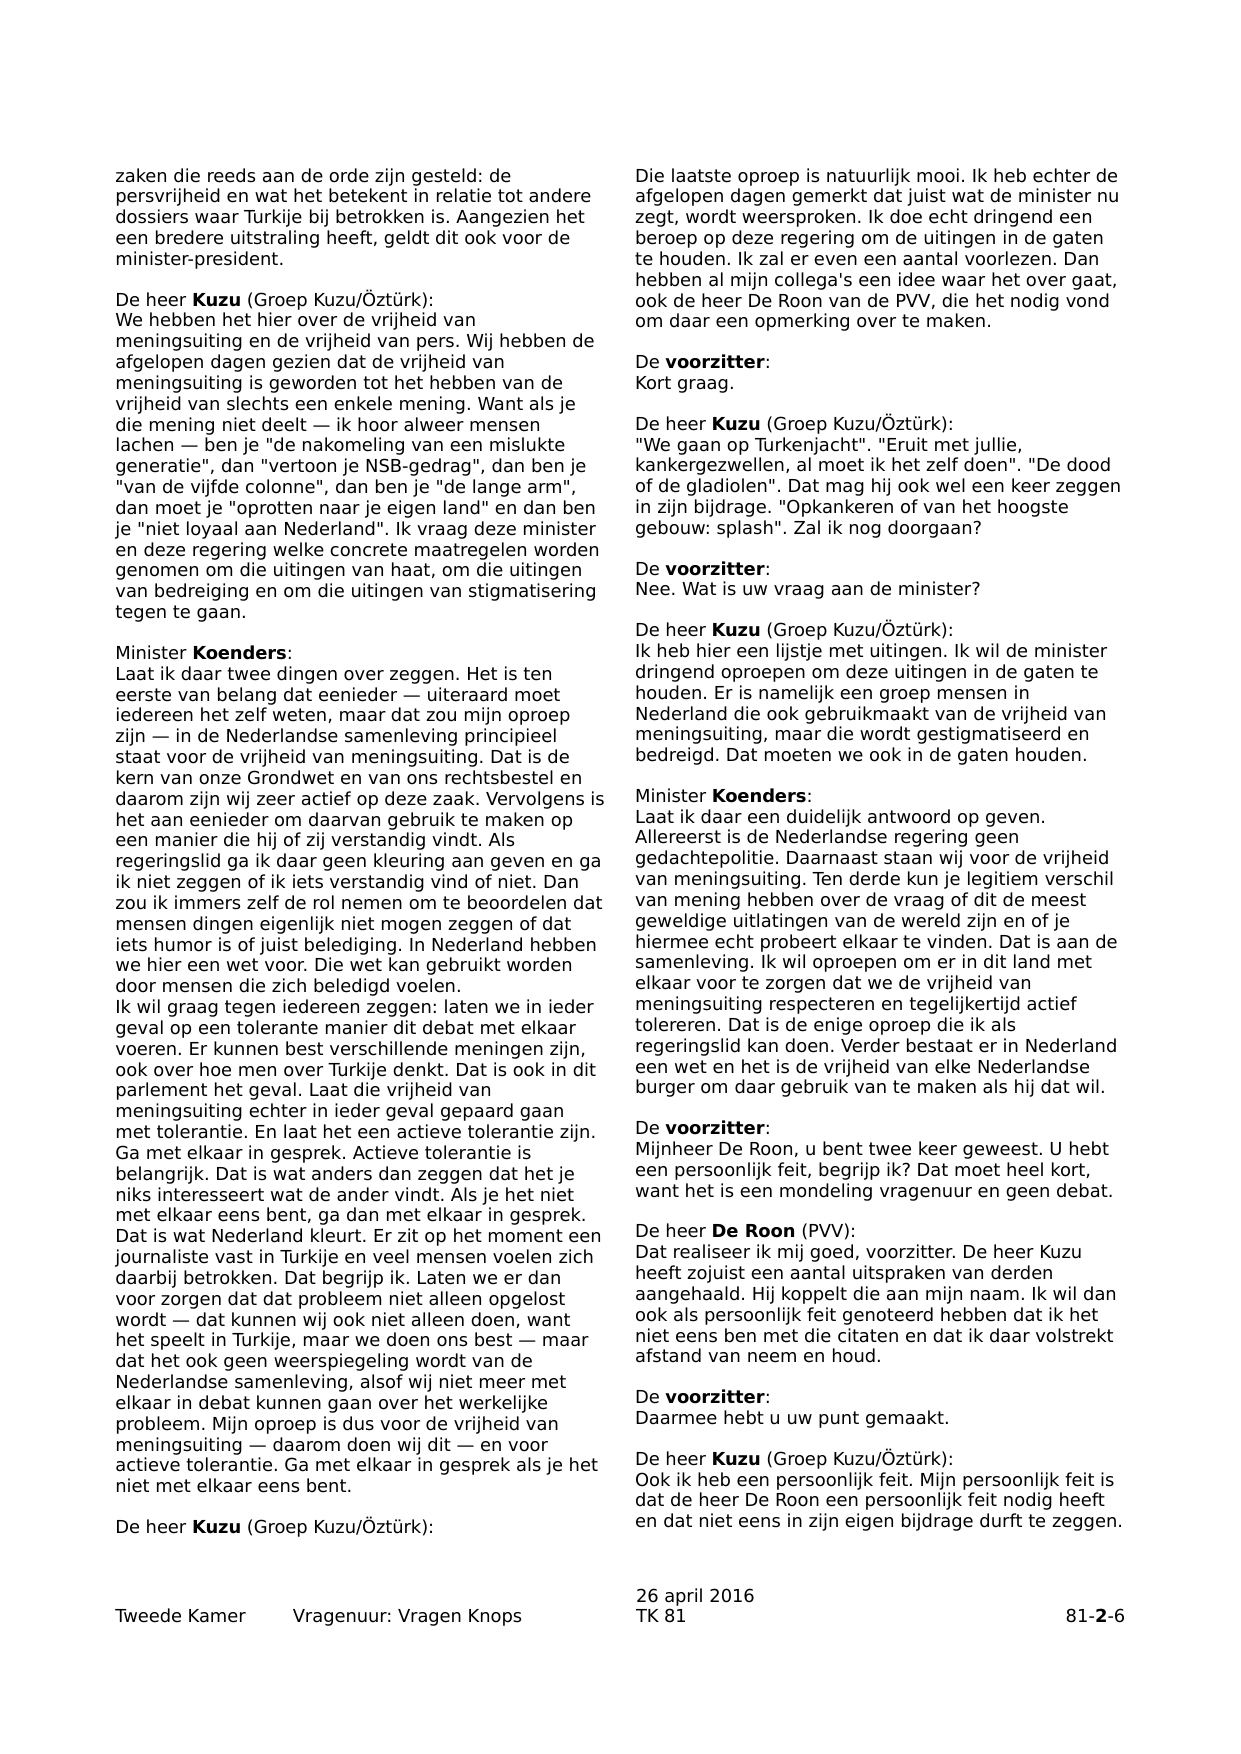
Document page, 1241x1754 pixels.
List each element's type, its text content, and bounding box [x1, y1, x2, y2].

text Die laatste oproep is natuurlijk mooi. Ik heb echter de afgelopen dagen gemerkt dat juist wat de minister nu zegt, wordt weersproken. Ik doe echt dringend een beroep op deze regering om de uitingen in de gaten te houden. Ik zal er even een aantal voorlezen. Dan hebben al mijn collega's een idee waar het over gaat, ook de heer De Roon van de PVV, die het nodig vond om daar een opmerking over te maken. [635, 165, 1125, 332]
text De heer Kuzu (Groep Kuzu/Öztürk): [115, 1517, 605, 1537]
text Ik wil graag tegen iedereen zeggen: laten we in ieder geval op een tolerante manier dit debat met elkaar voeren. Er kunnen best verschillende meningen zijn, ook over hoe men over Turkije denkt. Dat is ook in dit parlement het geval. Laat die vrijheid van meningsuiting echter in ieder geval gepaard gaan met tolerantie. En laat het een actieve tolerantie zijn. Ga met elkaar in gesprek. Actieve tolerantie is belangrijk. Dat is wat anders dan zeggen dat het je niks interesseert wat de ander vindt. Als je het niet met elkaar eens bent, ga dan met elkaar in gesprek. Dat is wat Nederland kleurt. Er zit op het moment een journaliste vast in Turkije en veel mensen voelen zich daarbij betrokken. Dat begrijp ik. Laten we er dan voor zorgen dat dat probleem niet alleen opgelost wordt — dat kunnen wij ook niet alleen doen, want het speelt in Turkije, maar we doen ons best — maar dat het ook geen weerspiegeling wordt van de Nederlandse samenleving, alsof wij niet meer met elkaar in debat kunnen gaan over het werkelijke probleem. Mijn oproep is dus voor de vrijheid van meningsuiting — daarom doen wij dit — en voor actieve tolerantie. Ga met elkaar in gesprek als je het niet met elkaar eens bent. [115, 997, 605, 1497]
text De voorzitter: [635, 1118, 1125, 1139]
text zaken die reeds aan de orde zijn gesteld: de persvrijheid en wat het betekent in relatie tot andere dossiers waar Turkije bij betrokken is. Aangezien het een bredere uitstraling heeft, geldt dit ook voor de minister-president. [115, 165, 605, 269]
text Kort graag. [635, 373, 1125, 393]
text Mijnheer De Roon, u bent twee keer geweest. U hebt een persoonlijk feit, begrijp ik? Dat moet heel kort, want het is een mondeling vragenuur en geen debat. [635, 1139, 1125, 1201]
text De heer De Roon (PVV): [635, 1221, 1125, 1242]
text De heer Kuzu (Groep Kuzu/Öztürk): [635, 620, 1125, 641]
text Nee. Wat is uw vraag aan de minister? [635, 579, 1125, 600]
text De voorzitter: [635, 558, 1125, 579]
text Laat ik daar twee dingen over zeggen. Het is ten eerste van belang dat eenieder — uiteraard moet iedereen het zelf weten, maar dat zou mijn oproep zijn — in de Nederlandse samenleving principieel staat voor de vrijheid van meningsuiting. Dat is de kern van onze Grondwet en van ons rechtsbestel en daarom zijn wij zeer actief op deze zaak. Vervolgens is het aan eenieder om daarvan gebruik te maken op een manier die hij of zij verstandig vindt. Als regeringslid ga ik daar geen kleuring aan geven en ga ik niet zeggen of ik iets verstandig vind of niet. Dan zou ik immers zelf de rol nemen om te beoordelen dat mensen dingen eigenlijk niet mogen zeggen of dat iets humor is of juist belediging. In Nederland hebben we hier een wet voor. Die wet kan gebruikt worden door mensen die zich beledigd voelen. [115, 663, 605, 997]
text Ook ik heb een persoonlijk feit. Mijn persoonlijk feit is dat de heer De Roon een persoonlijk feit nodig heeft en dat niet eens in zijn eigen bijdrage durft te zeggen. [635, 1469, 1125, 1532]
text Laat ik daar een duidelijk antwoord op geven. Allereerst is de Nederlandse regering geen gedachtepolitie. Daarnaast staan wij voor de vrijheid van meningsuiting. Ten derde kun je legitiem verschil van mening hebben over de vraag of dit de meest geweldige uitlatingen van de wereld zijn en of je hiermee echt probeert elkaar te vinden. Dat is aan de samenleving. Ik wil oproepen om er in dit land met elkaar voor te zorgen dat we de vrijheid van meningsuiting respecteren en tegelijkertijd actief tolereren. Dat is de enige oproep die ik als regeringslid kan doen. Verder bestaat er in Nederland een wet en het is de vrijheid van elke Nederlandse burger om daar gebruik van te maken als hij dat wil. [635, 806, 1125, 1098]
text Minister Koenders: [115, 643, 605, 663]
text De heer Kuzu (Groep Kuzu/Öztürk): [635, 413, 1125, 434]
text "We gaan op Turkenjacht". "Eruit met jullie, kankergezwellen, al moet ik het zelf doen". "De dood of de gladiolen". Dat mag hij ook wel een keer zeggen in zijn bijdrage. "Opkankeren of van het hoogste gebouw: splash". Zal ik nog doorgaan? [635, 434, 1125, 538]
text Minister Koenders: [635, 786, 1125, 806]
text De heer Kuzu (Groep Kuzu/Öztürk): [635, 1449, 1125, 1469]
text De voorzitter: [635, 1387, 1125, 1408]
text Ik heb hier een lijstje met uitingen. Ik wil de minister dringend oproepen om deze uitingen in de gaten te houden. Er is namelijk een groep mensen in Nederland die ook gebruikmaakt van de vrijheid van meningsuiting, maar die wordt gestigmatiseerd en bedreigd. Dat moeten we ook in de gaten houden. [635, 641, 1125, 766]
text Daarmee hebt u uw punt gemaakt. [635, 1408, 1125, 1429]
text De heer Kuzu (Groep Kuzu/Öztürk): [115, 289, 605, 310]
text We hebben het hier over de vrijheid van meningsuiting en de vrijheid van pers. Wij hebben de afgelopen dagen gezien dat de vrijheid van meningsuiting is geworden tot het hebben van de vrijheid van slechts een enkele mening. Want als je die mening niet deelt — ik hoor alweer mensen lachen — ben je "de nakomeling van een mislukte generatie", dan "vertoon je NSB-gedrag", dan ben je "van de vijfde colonne", dan ben je "de lange arm", dan moet je "oprotten naar je eigen land" en dan ben je "niet loyaal aan Nederland". Ik vraag deze minister en deze regering welke concrete maatregelen worden genomen om die uitingen van haat, om die uitingen van bedreiging en om die uitingen van stigmatisering tegen te gaan. [115, 310, 605, 623]
text De voorzitter: [635, 352, 1125, 373]
text Dat realiseer ik mij goed, voorzitter. De heer Kuzu heeft zojuist een aantal uitspraken van derden aangehaald. Hij koppelt die aan mijn naam. Ik wil dan ook als persoonlijk feit genoteerd hebben dat ik het niet eens ben met die citaten en dat ik daar volstrekt afstand van neem en houd. [635, 1242, 1125, 1367]
